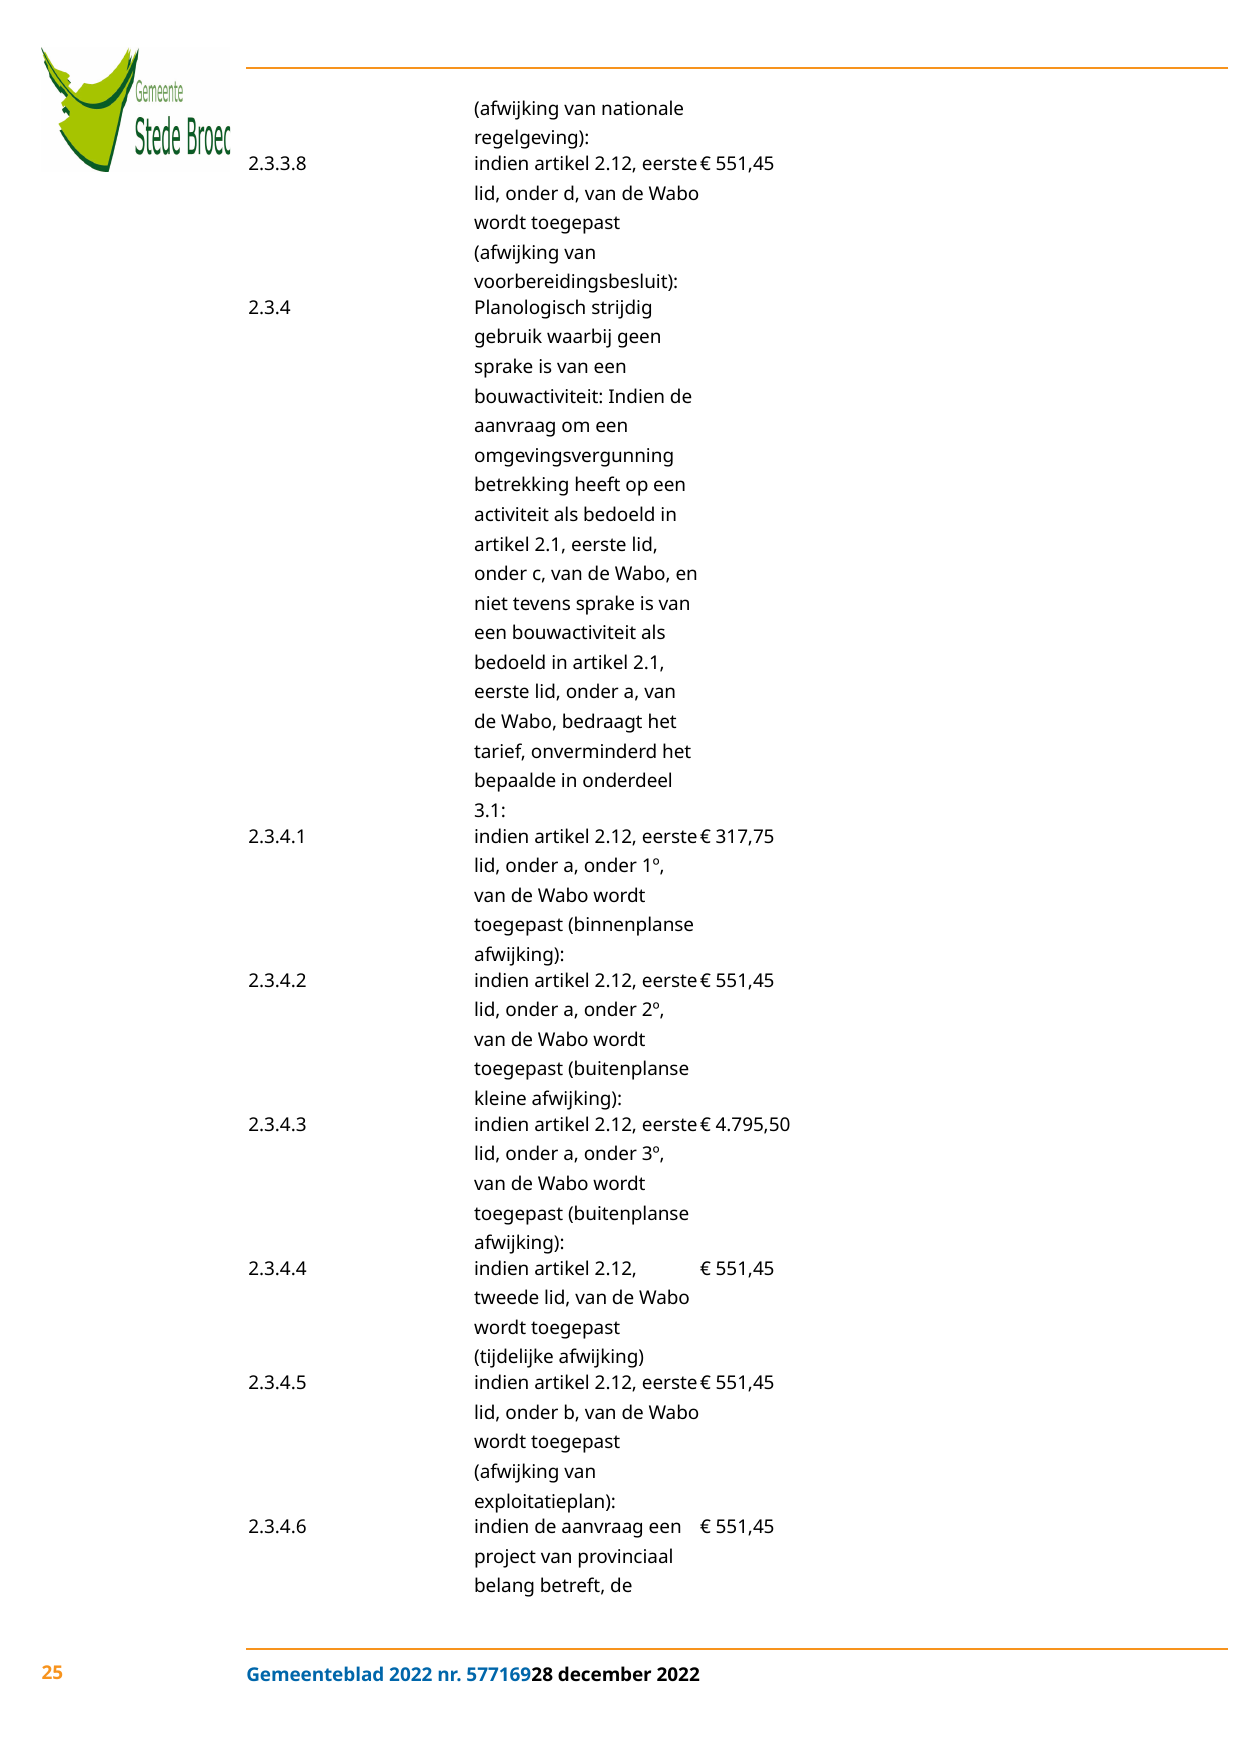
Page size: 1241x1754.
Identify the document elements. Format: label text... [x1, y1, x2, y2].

table_cell [926, 967, 1152, 1111]
table_cell 2.3.3.8 [248, 150, 474, 294]
table_cell indien artikel 2.12, eerste lid, onder a, onder 3º, van de Wabo wordt toegepast (buitenplanse afwijking): [474, 1111, 700, 1255]
table_cell indien artikel 2.12, eerste lid, onder a, onder 1º, van de Wabo wordt toegepast (binnenplanse afwijking): [474, 823, 700, 967]
table_cell indien artikel 2.12, eerste lid, onder a, onder 2º, van de Wabo wordt toegepast (buitenplanse kleine afwijking): [474, 967, 700, 1111]
table_cell indien de aanvraag een project van provinciaal belang betreft, de [474, 1514, 700, 1598]
table_cell [926, 150, 1152, 294]
table_cell Planologisch strijdig gebruik waarbij geen sprake is van een bouwactiviteit: Indien de aanvraag om een omgevingsvergunning betrekking heeft op een activiteit als bedoeld in artikel 2.1, eerste lid, onder c, van de Wabo, en niet tevens sprake is van een bouwactiviteit als bedoeld in artikel 2.1, eerste lid, onder a, van de Wabo, bedraagt het tarief, onverminderd het bepaalde in onderdeel 3.1: [474, 294, 700, 823]
table_cell [926, 1370, 1152, 1513]
table_cell [700, 95, 926, 150]
table_cell [926, 1111, 1152, 1255]
table_cell 2.3.4.2 [248, 967, 474, 1111]
table_cell 2.3.4 [248, 294, 474, 823]
table_cell indien artikel 2.12, eerste lid, onder d, van de Wabo wordt toegepast (afwijking van voorbereidingsbesluit): [474, 150, 700, 294]
table_cell (afwijking van nationale regelgeving): [474, 95, 700, 150]
table_cell € 4.795,50 [700, 1111, 926, 1255]
table_cell [700, 294, 926, 823]
table_cell € 551,45 [700, 1370, 926, 1513]
table_cell 2.3.4.4 [248, 1255, 474, 1369]
table_cell [926, 823, 1152, 967]
table_cell [248, 95, 474, 150]
table_cell € 551,45 [700, 150, 926, 294]
table_cell 2.3.4.3 [248, 1111, 474, 1255]
table_cell [926, 294, 1152, 823]
picture [41, 47, 231, 172]
table_cell 2.3.4.5 [248, 1370, 474, 1513]
table_cell [926, 95, 1152, 150]
table_cell 2.3.4.6 [248, 1514, 474, 1598]
table_cell [926, 1255, 1152, 1369]
table_cell indien artikel 2.12, eerste lid, onder b, van de Wabo wordt toegepast (afwijking van exploitatieplan): [474, 1370, 700, 1513]
table_cell € 551,45 [700, 1514, 926, 1598]
table_cell indien artikel 2.12, tweede lid, van de Wabo wordt toegepast (tijdelijke afwijking) [474, 1255, 700, 1369]
table_cell € 551,45 [700, 967, 926, 1111]
table_cell € 551,45 [700, 1255, 926, 1369]
table_cell € 317,75 [700, 823, 926, 967]
table_cell [926, 1514, 1152, 1598]
table_cell 2.3.4.1 [248, 823, 474, 967]
